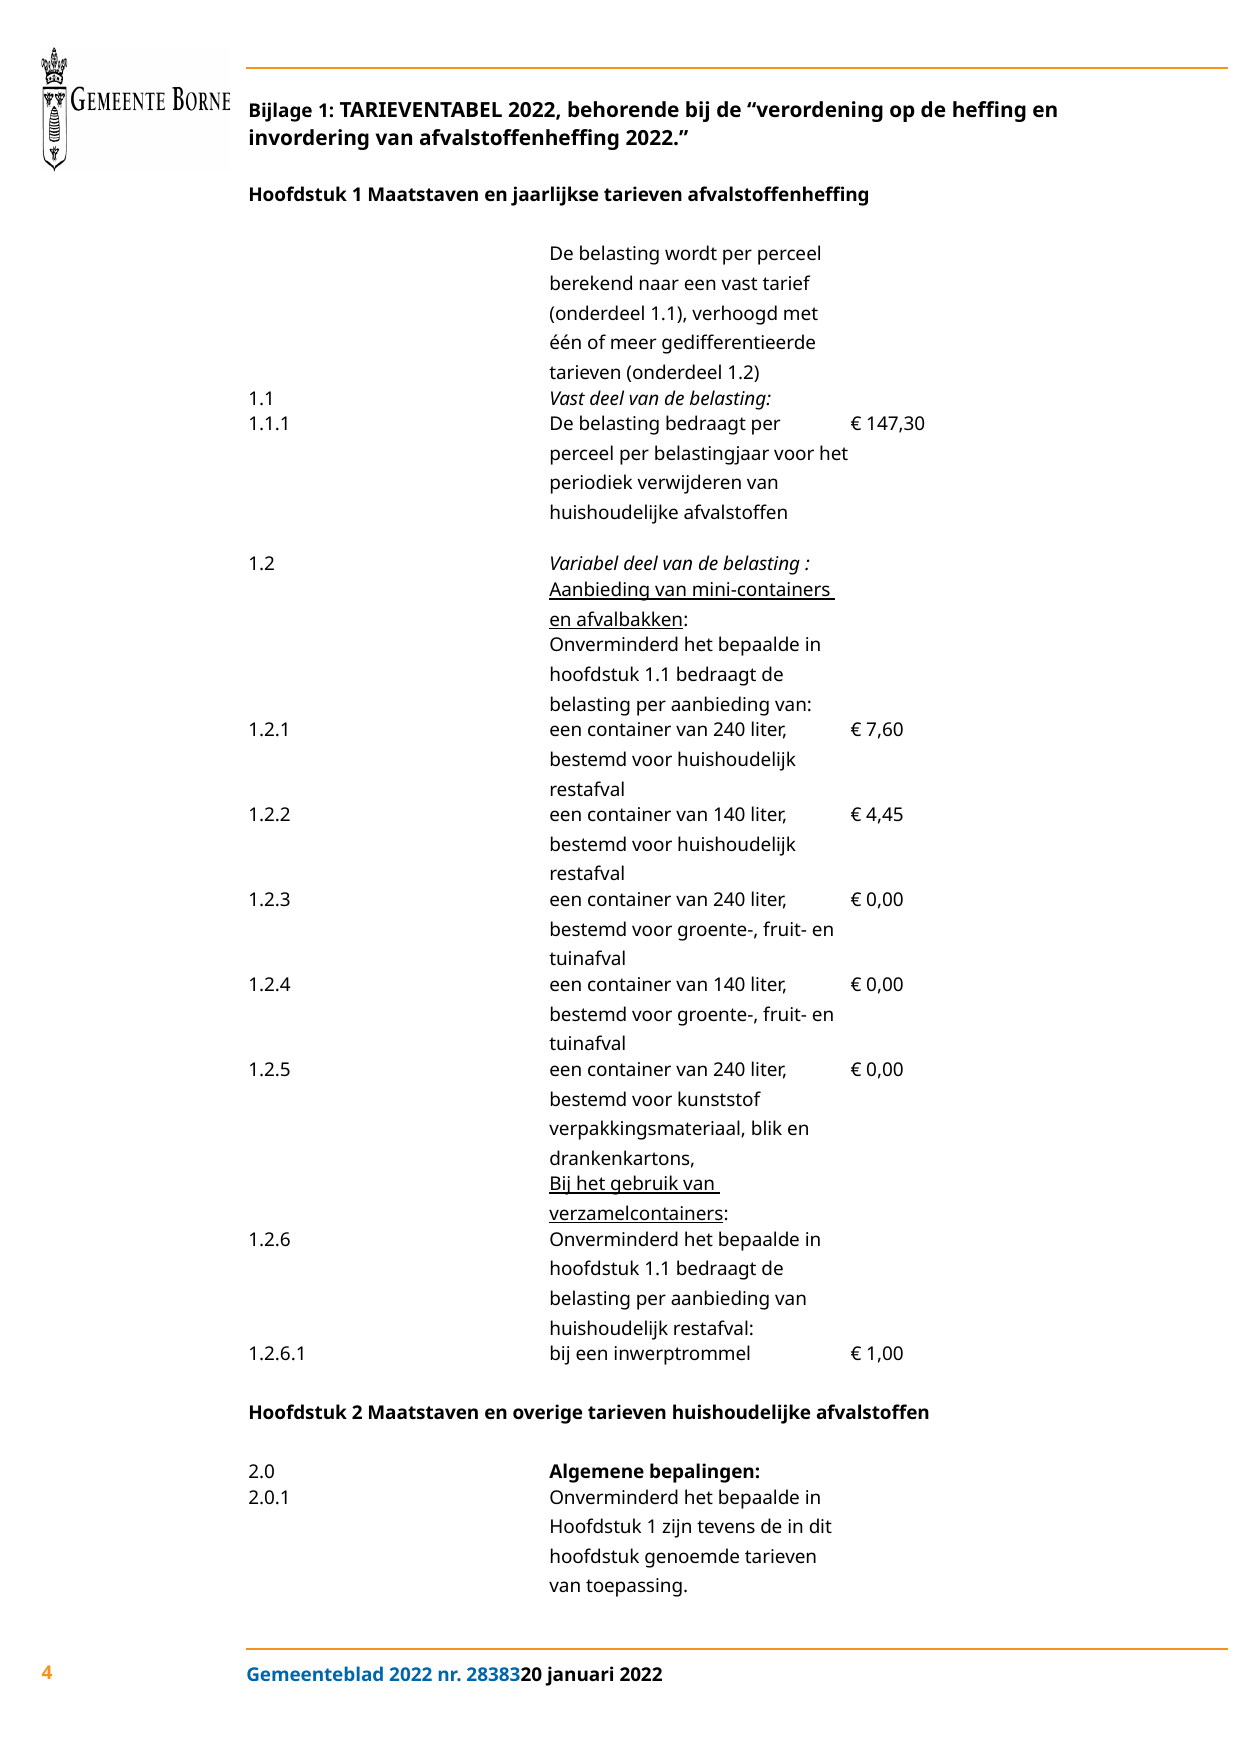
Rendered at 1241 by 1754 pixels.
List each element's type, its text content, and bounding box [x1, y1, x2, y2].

table_cell € 1,00 [850, 1340, 1152, 1366]
table_cell € 147,30 [850, 410, 1152, 525]
table_cell [850, 576, 1152, 632]
table_cell Aanbieding van mini-containers en afvalbakken: [549, 576, 850, 632]
table_cell 1.2.2 [248, 801, 549, 886]
table_cell een container van 240 liter, bestemd voor kunststof verpakkingsmateriaal, blik en drankenkartons, [549, 1056, 850, 1171]
table_cell [850, 525, 1152, 551]
table_cell een container van 240 liter, bestemd voor huishoudelijk restafval [549, 717, 850, 801]
table_cell € 0,00 [850, 1056, 1152, 1171]
table_cell Bij het gebruik van verzamelcontainers: [549, 1171, 850, 1226]
table_cell 1.2.4 [248, 971, 549, 1056]
table_cell € 0,00 [850, 971, 1152, 1056]
table_header Algemene bepalingen: [549, 1458, 850, 1484]
table_cell [549, 525, 850, 551]
table_cell Onverminderd het bepaalde in Hoofdstuk 1 zijn tevens de in dit hoofdstuk genoemde tarieven van toepassing. [549, 1484, 850, 1598]
text Hoofdstuk 2 Maatstaven en overige tarieven huishoudelijke afvalstoffen [248, 1399, 1152, 1425]
table_cell [850, 1171, 1152, 1226]
table_cell 1.2.3 [248, 886, 549, 971]
table_cell [248, 1171, 549, 1226]
table_cell 1.1 [248, 385, 549, 410]
table_cell [850, 1484, 1152, 1598]
text Hoofdstuk 1 Maatstaven en jaarlijkse tarieven afvalstoffenheffing [248, 181, 1152, 207]
table_cell € 0,00 [850, 886, 1152, 971]
table_cell een container van 240 liter, bestemd voor groente-, fruit- en tuinafval [549, 886, 850, 971]
table_cell 1.2 [248, 551, 549, 576]
table_cell 1.2.6.1 [248, 1340, 549, 1366]
table_cell [850, 1226, 1152, 1340]
text Bijlage 1: TARIEVENTABEL 2022, behorende bij de “verordening op de heffing en invordering van afvalstoffenheffing 2022.” [248, 95, 1152, 152]
picture [41, 47, 231, 172]
table_cell een container van 140 liter, bestemd voor huishoudelijk restafval [549, 801, 850, 886]
table_header [850, 241, 1152, 385]
table_cell 1.2.6 [248, 1226, 549, 1340]
table_cell 1.2.5 [248, 1056, 549, 1171]
table_cell € 4,45 [850, 801, 1152, 886]
table_cell Onverminderd het bepaalde in hoofdstuk 1.1 bedraagt de belasting per aanbieding van: [549, 632, 850, 717]
table_cell 2.0.1 [248, 1484, 549, 1598]
table_cell bij een inwerptrommel [549, 1340, 850, 1366]
table_cell Variabel deel van de belasting : [549, 551, 850, 576]
table_header [248, 241, 549, 385]
table_cell 1.2.1 [248, 717, 549, 801]
table_cell [850, 551, 1152, 576]
table_cell € 7,60 [850, 717, 1152, 801]
table_cell [850, 385, 1152, 410]
table_cell Vast deel van de belasting: [549, 385, 850, 410]
table_header De belasting wordt per perceel berekend naar een vast tarief (onderdeel 1.1), verhoogd met één of meer gedifferentieerde tarieven (onderdeel 1.2) [549, 241, 850, 385]
table_cell 1.1.1 [248, 410, 549, 525]
table_cell een container van 140 liter, bestemd voor groente-, fruit- en tuinafval [549, 971, 850, 1056]
table_header 2.0 [248, 1458, 549, 1484]
table_cell De belasting bedraagt per perceel per belastingjaar voor het periodiek verwijderen van huishoudelijke afvalstoffen [549, 410, 850, 525]
table_cell [248, 576, 549, 632]
table_header [850, 1458, 1152, 1484]
table_cell [248, 632, 549, 717]
table_cell [850, 632, 1152, 717]
table_cell Onverminderd het bepaalde in hoofdstuk 1.1 bedraagt de belasting per aanbieding van huishoudelijk restafval: [549, 1226, 850, 1340]
table_cell [248, 525, 549, 551]
